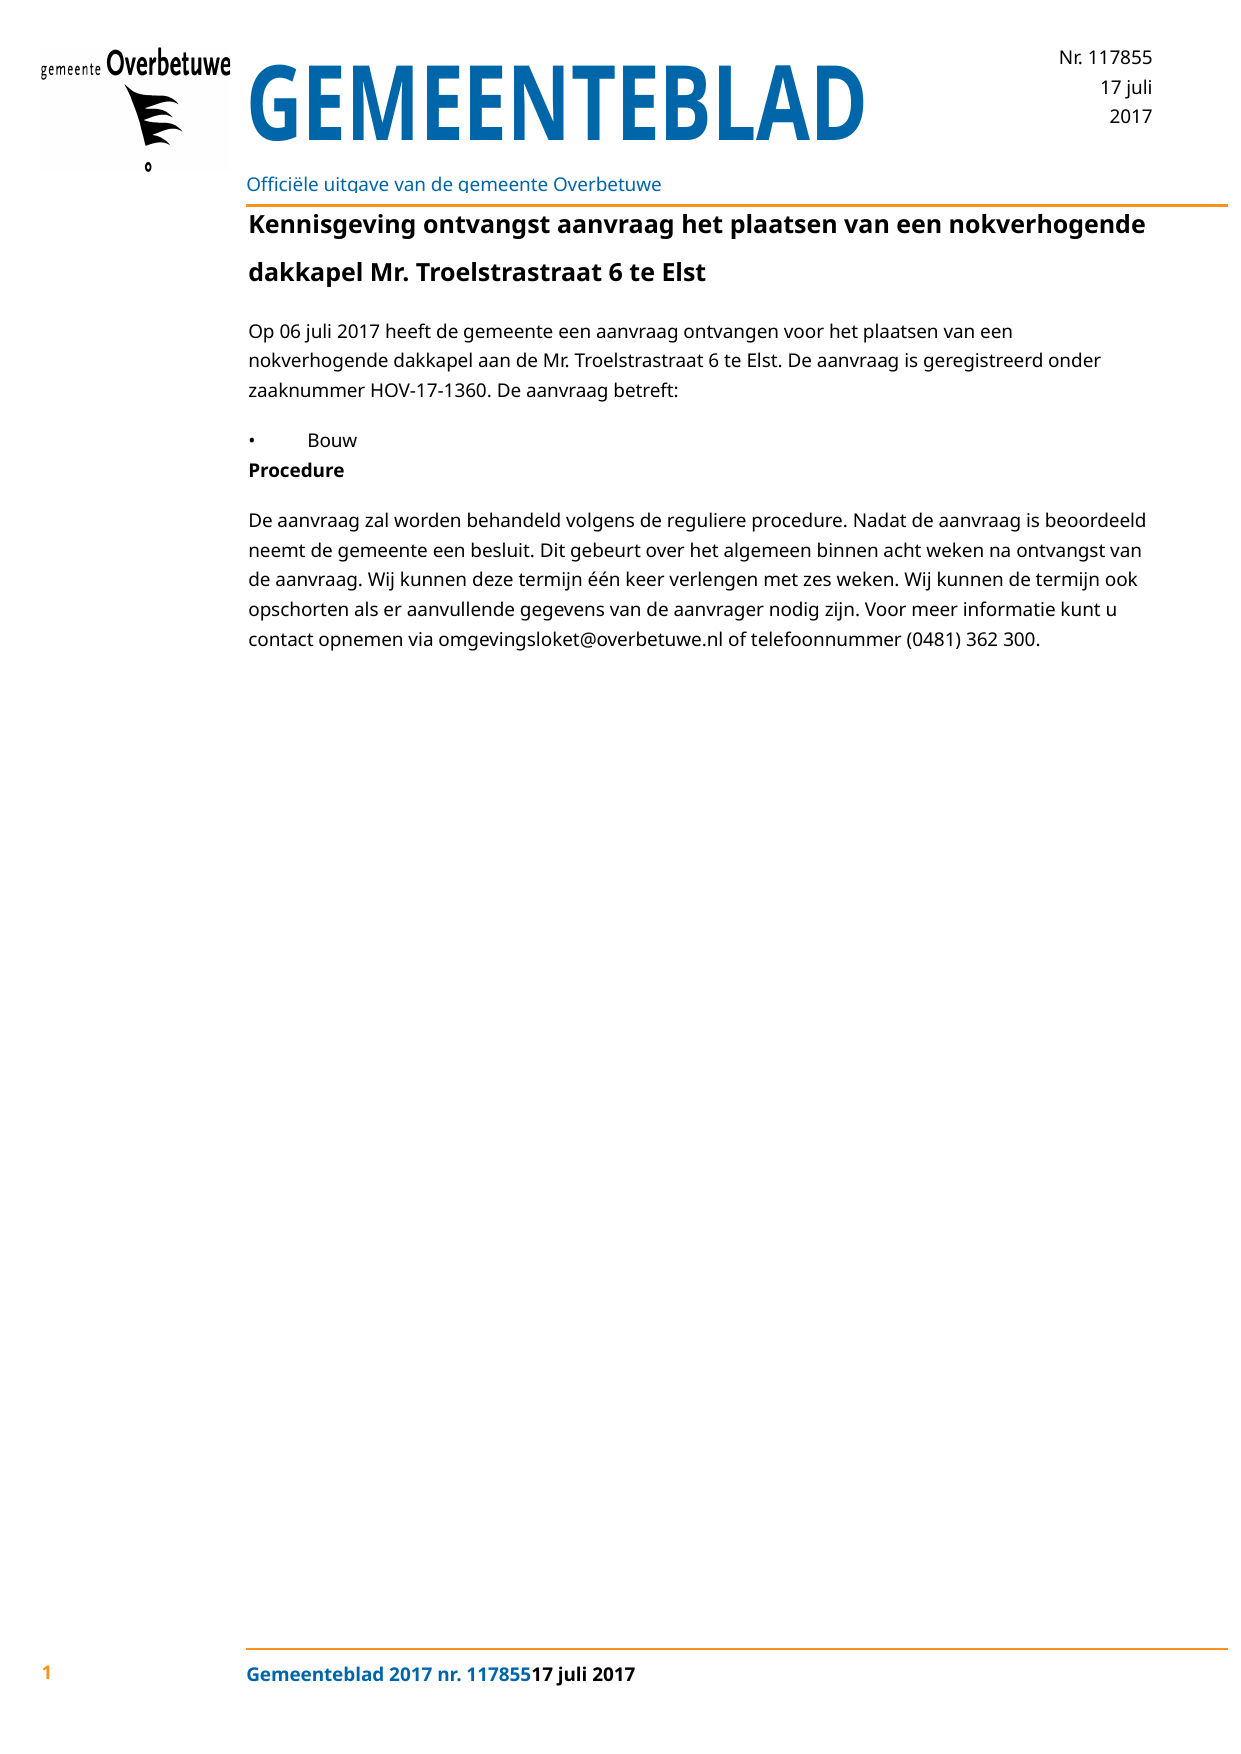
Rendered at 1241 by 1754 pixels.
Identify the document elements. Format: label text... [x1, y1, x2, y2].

text Procedure [248, 457, 1152, 483]
list Bouw [248, 427, 1152, 453]
text Kennisgeving ontvangst aanvraag het plaatsen van een nokverhogende dakkapel Mr. Troelstrastraat 6 te Elst [248, 207, 1152, 288]
picture [41, 47, 231, 172]
text Op 06 juli 2017 heeft de gemeente een aanvraag ontvangen voor het plaatsen van een nokverhogende dakkapel aan de Mr. Troelstrastraat 6 te Elst. De aanvraag is geregistreerd onder zaaknummer HOV-17-1360. De aanvraag betreft: [248, 318, 1152, 403]
text De aanvraag zal worden behandeld volgens de reguliere procedure. Nadat de aanvraag is beoordeeld neemt de gemeente een besluit. Dit gebeurt over het algemeen binnen acht weken na ontvangst van de aanvraag. Wij kunnen deze termijn één keer verlengen met zes weken. Wij kunnen de termijn ook opschorten als er aanvullende gegevens van de aanvrager nodig zijn. Voor meer informatie kunt u contact opnemen via omgevingsloket@overbetuwe.nl of telefoonnummer (0481) 362 300. [248, 507, 1152, 652]
